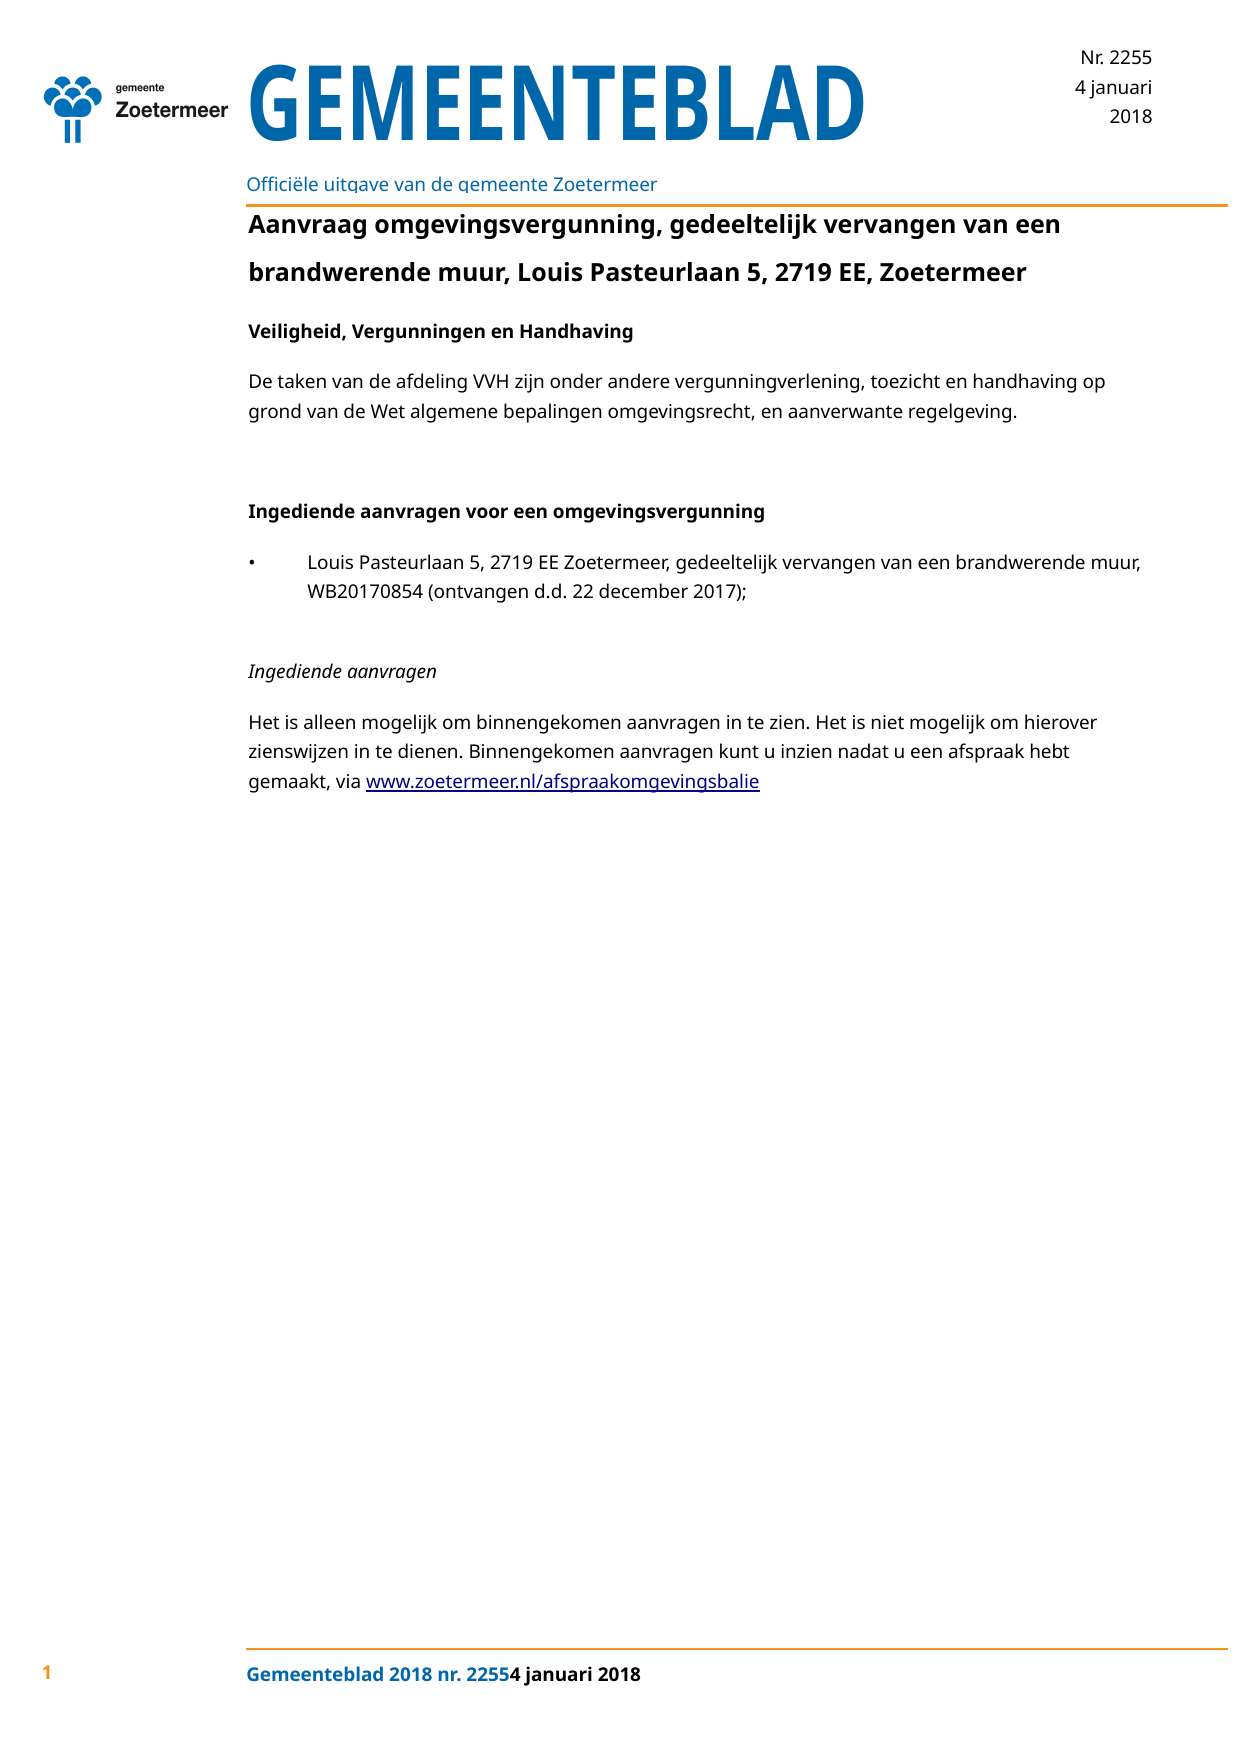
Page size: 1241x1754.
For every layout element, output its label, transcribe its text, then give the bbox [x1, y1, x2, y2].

text Het is alleen mogelijk om binnengekomen aanvragen in te zien. Het is niet mogelijk om hierover zienswijzen in te dienen. Binnengekomen aanvragen kunt u inzien nadat u een afspraak hebt gemaakt, via www.zoetermeer.nl/afspraakomgevingsbalie [248, 709, 1152, 794]
picture [41, 47, 231, 172]
text Ingediende aanvragen voor een omgevingsvergunning [248, 499, 1152, 524]
text Aanvraag omgevingsvergunning, gedeeltelijk vervangen van een brandwerende muur, Louis Pasteurlaan 5, 2719 EE, Zoetermeer [248, 207, 1152, 288]
text Ingediende aanvragen [248, 659, 1152, 684]
text De taken van de afdeling VVH zijn onder andere vergunningverlening, toezicht en handhaving op grond van de Wet algemene bepalingen omgevingsrecht, en aanverwante regelgeving. [248, 368, 1152, 424]
list Louis Pasteurlaan 5, 2719 EE Zoetermeer, gedeeltelijk vervangen van een brandwerende muur, WB20170854 (ontvangen d.d. 22 december 2017); [248, 549, 1152, 604]
text Veiligheid, Vergunningen en Handhaving [248, 318, 1152, 344]
